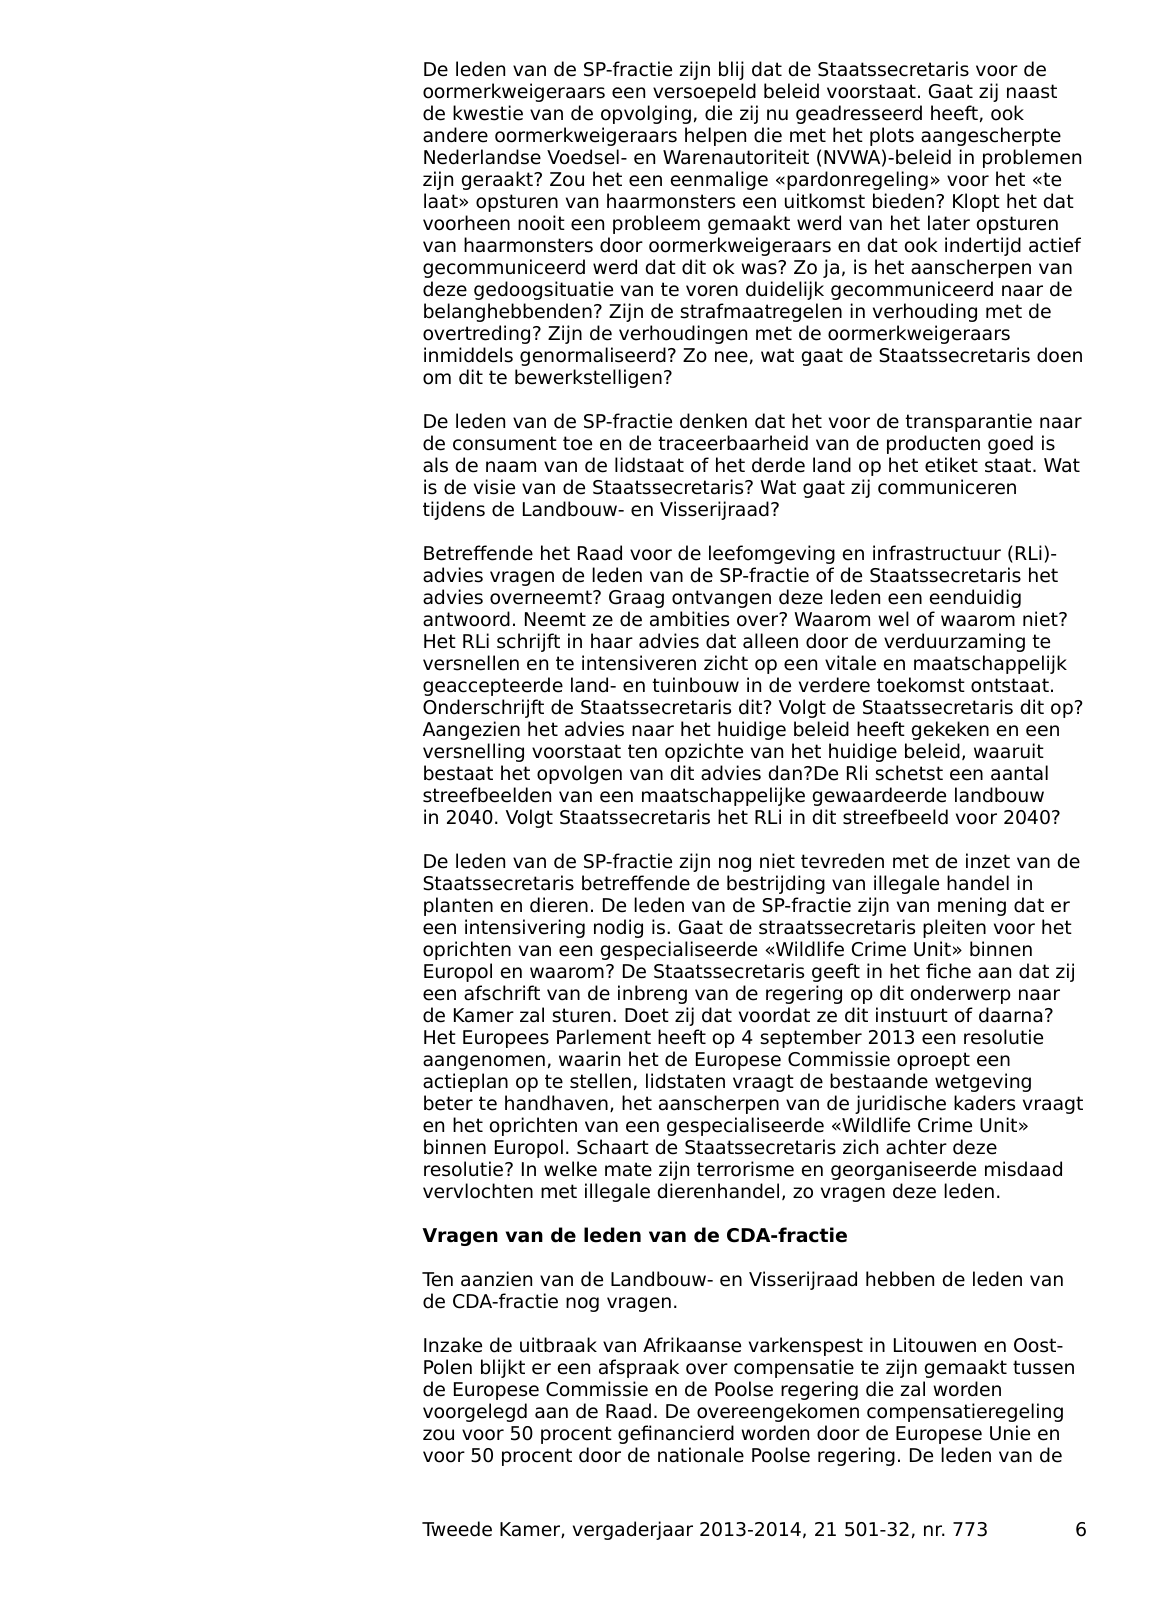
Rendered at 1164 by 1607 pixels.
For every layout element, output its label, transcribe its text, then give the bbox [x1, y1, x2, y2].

text in 2040. Volgt Staatssecretaris het RLi in dit streefbeeld voor 2040? [422, 807, 1087, 829]
text Inzake de uitbraak van Afrikaanse varkenspest in Litouwen en Oost-Polen blijkt er een afspraak over compensatie te zijn gemaakt tussen de Europese Commissie en de Poolse regering die zal worden voorgelegd aan de Raad. De overeengekomen compensatieregeling zou voor 50 procent gefinancierd worden door de Europese Unie en voor 50 procent door de nationale Poolse regering. De leden van de [422, 1335, 1087, 1467]
text De leden van de SP-fractie denken dat het voor de transparantie naar de consument toe en de traceerbaarheid van de producten goed is als de naam van de lidstaat of het derde land op het etiket staat. Wat is de visie van de Staatssecretaris? Wat gaat zij communiceren tijdens de Landbouw- en Visserijraad? [422, 411, 1087, 521]
text Ten aanzien van de Landbouw- en Visserijraad hebben de leden van de CDA-fractie nog vragen. [422, 1269, 1087, 1313]
text De leden van de SP-fractie zijn nog niet tevreden met de inzet van de Staatssecretaris betreffende de bestrijding van illegale handel in planten en dieren. De leden van de SP-fractie zijn van mening dat er een intensivering nodig is. Gaat de straatssecretaris pleiten voor het oprichten van een gespecialiseerde «Wildlife Crime Unit» binnen Europol en waarom? De Staatssecretaris geeft in het fiche aan dat zij een afschrift van de inbreng van de regering op dit onderwerp naar de Kamer zal sturen. Doet zij dat voordat ze dit instuurt of daarna? Het Europees Parlement heeft op 4 september 2013 een resolutie aangenomen, waarin het de Europese Commissie oproept een actieplan op te stellen, lidstaten vraagt de bestaande wetgeving beter te handhaven, het aanscherpen van de juridische kaders vraagt en het oprichten van een gespecialiseerde «Wildlife Crime Unit» binnen Europol. Schaart de Staatssecretaris zich achter deze resolutie? In welke mate zijn terrorisme en georganiseerde misdaad vervlochten met illegale dierenhandel, zo vragen deze leden. [422, 851, 1087, 1203]
subtitle Vragen van de leden van de CDA-fractie [422, 1225, 1087, 1247]
text Betreffende het Raad voor de leefomgeving en infrastructuur (RLi)-advies vragen de leden van de SP-fractie of de Staatssecretaris het advies overneemt? Graag ontvangen deze leden een eenduidig antwoord. Neemt ze de ambities over? Waarom wel of waarom niet? Het RLi schrijft in haar advies dat alleen door de verduurzaming te versnellen en te intensiveren zicht op een vitale en maatschappelijk geaccepteerde land- en tuinbouw in de verdere toekomst ontstaat. Onderschrijft de Staatssecretaris dit? Volgt de Staatssecretaris dit op? Aangezien het advies naar het huidige beleid heeft gekeken en een versnelling voorstaat ten opzichte van het huidige beleid, waaruit bestaat het opvolgen van dit advies dan?De Rli schetst een aantal streefbeelden van een maatschappelijke gewaardeerde landbouw [422, 543, 1087, 807]
text De leden van de SP-fractie zijn blij dat de Staatssecretaris voor de oormerkweigeraars een versoepeld beleid voorstaat. Gaat zij naast de kwestie van de opvolging, die zij nu geadresseerd heeft, ook andere oormerkweigeraars helpen die met het plots aangescherpte Nederlandse Voedsel- en Warenautoriteit (NVWA)-beleid in problemen zijn geraakt? Zou het een eenmalige «pardonregeling» voor het «te laat» opsturen van haarmonsters een uitkomst bieden? Klopt het dat voorheen nooit een probleem gemaakt werd van het later opsturen van haarmonsters door oormerkweigeraars en dat ook indertijd actief gecommuniceerd werd dat dit ok was? Zo ja, is het aanscherpen van deze gedoogsituatie van te voren duidelijk gecommuniceerd naar de belanghebbenden? Zijn de strafmaatregelen in verhouding met de overtreding? Zijn de verhoudingen met de oormerkweigeraars inmiddels genormaliseerd? Zo nee, wat gaat de Staatssecretaris doen om dit te bewerkstelligen? [422, 59, 1087, 389]
